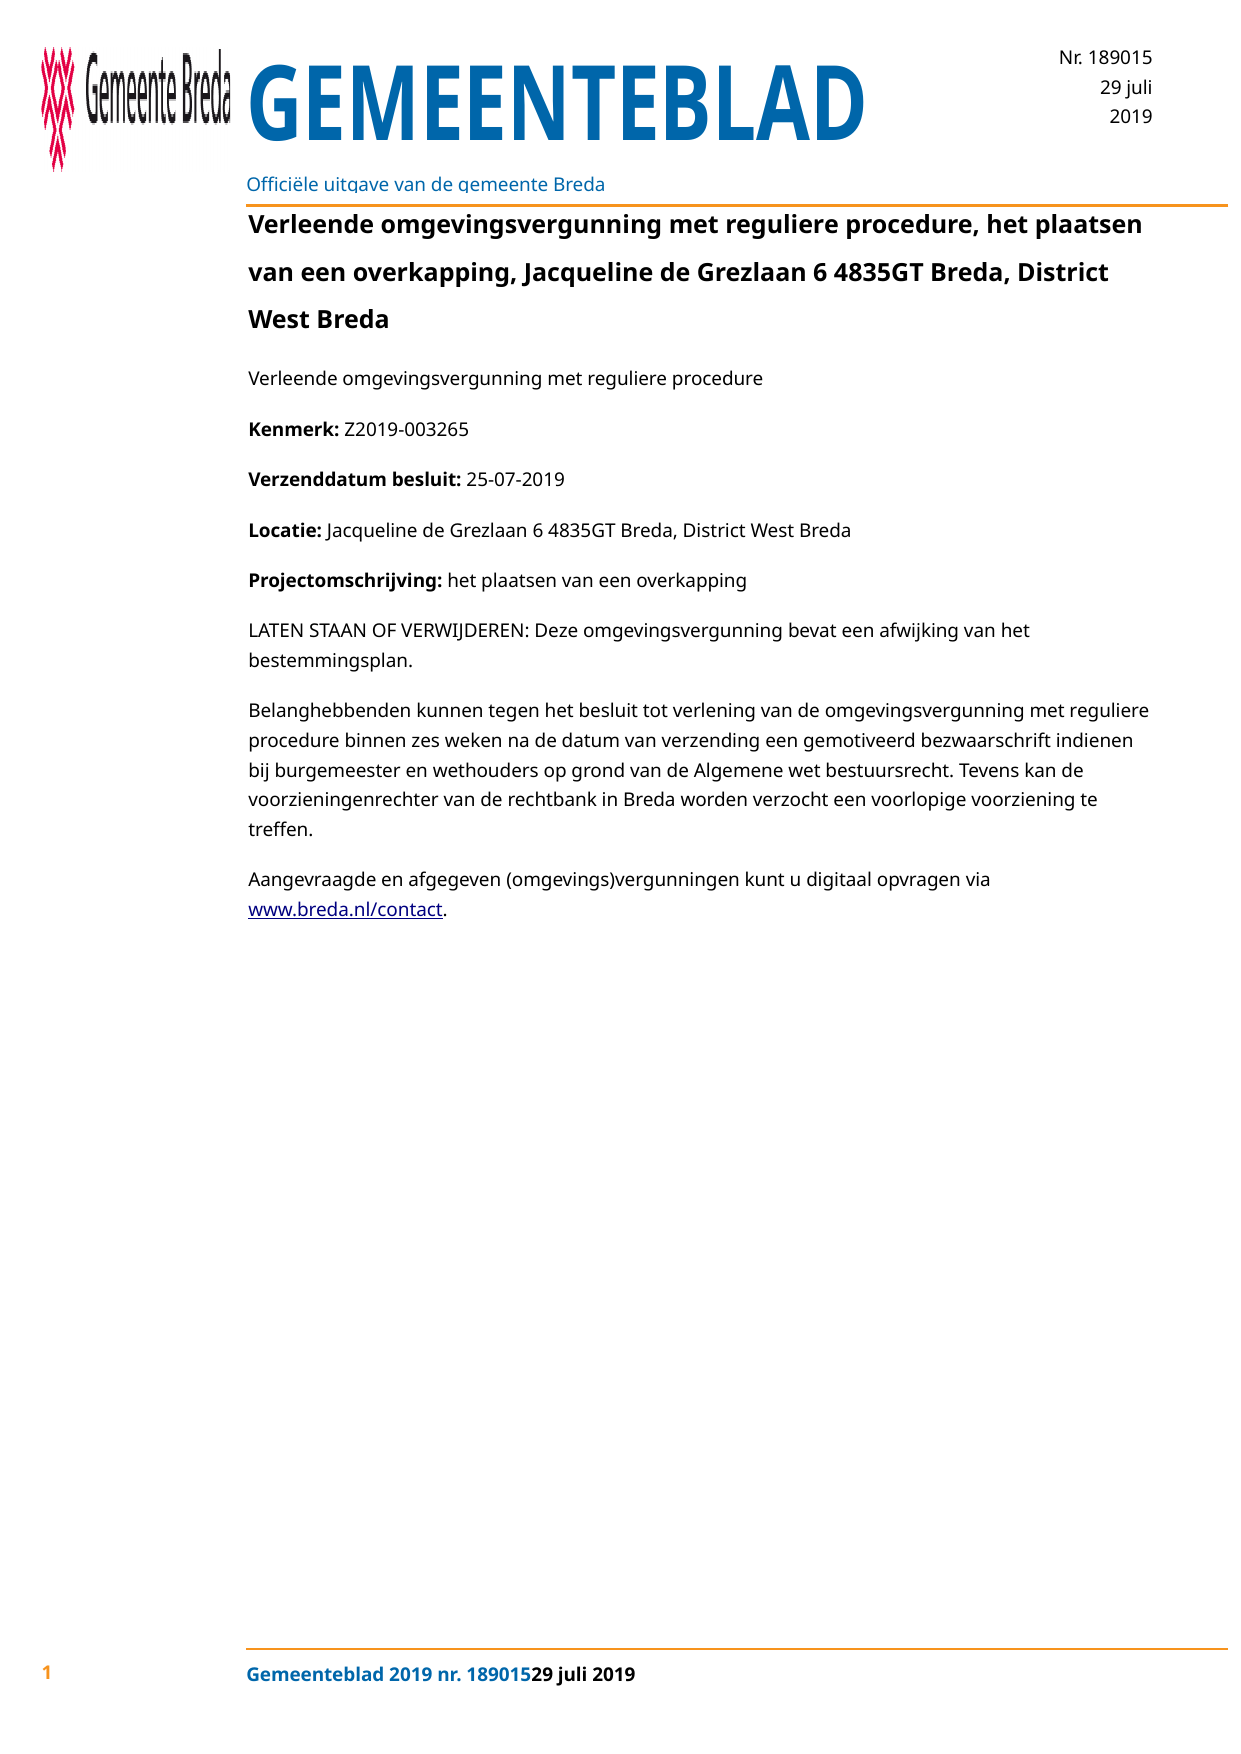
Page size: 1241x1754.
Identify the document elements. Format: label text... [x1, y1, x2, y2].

text Belanghebbenden kunnen tegen het besluit tot verlening van de omgevingsvergunning met reguliere procedure binnen zes weken na de datum van verzending een gemotiveerd bezwaarschrift indienen bij burgemeester en wethouders op grond van de Algemene wet bestuursrecht. Tevens kan de voorzieningenrechter van de rechtbank in Breda worden verzocht een voorlopige voorziening te treffen. [248, 698, 1152, 842]
text Kenmerk: Z2019-003265 [248, 416, 1152, 442]
text LATEN STAAN OF VERWIJDEREN: Deze omgevingsvergunning bevat een afwijking van het bestemmingsplan. [248, 618, 1152, 673]
text Verleende omgevingsvergunning met reguliere procedure [248, 366, 1152, 391]
text Verzenddatum besluit: 25-07-2019 [248, 466, 1152, 492]
text Verleende omgevingsvergunning met reguliere procedure, het plaatsen van een overkapping, Jacqueline de Grezlaan 6 4835GT Breda, District West Breda [248, 207, 1152, 336]
text Projectomschrijving: het plaatsen van een overkapping [248, 567, 1152, 593]
text Locatie: Jacqueline de Grezlaan 6 4835GT Breda, District West Breda [248, 517, 1152, 542]
text Aangevraagde en afgegeven (omgevings)vergunningen kunt u digitaal opvragen via www.breda.nl/contact. [248, 866, 1152, 922]
picture [41, 47, 231, 172]
